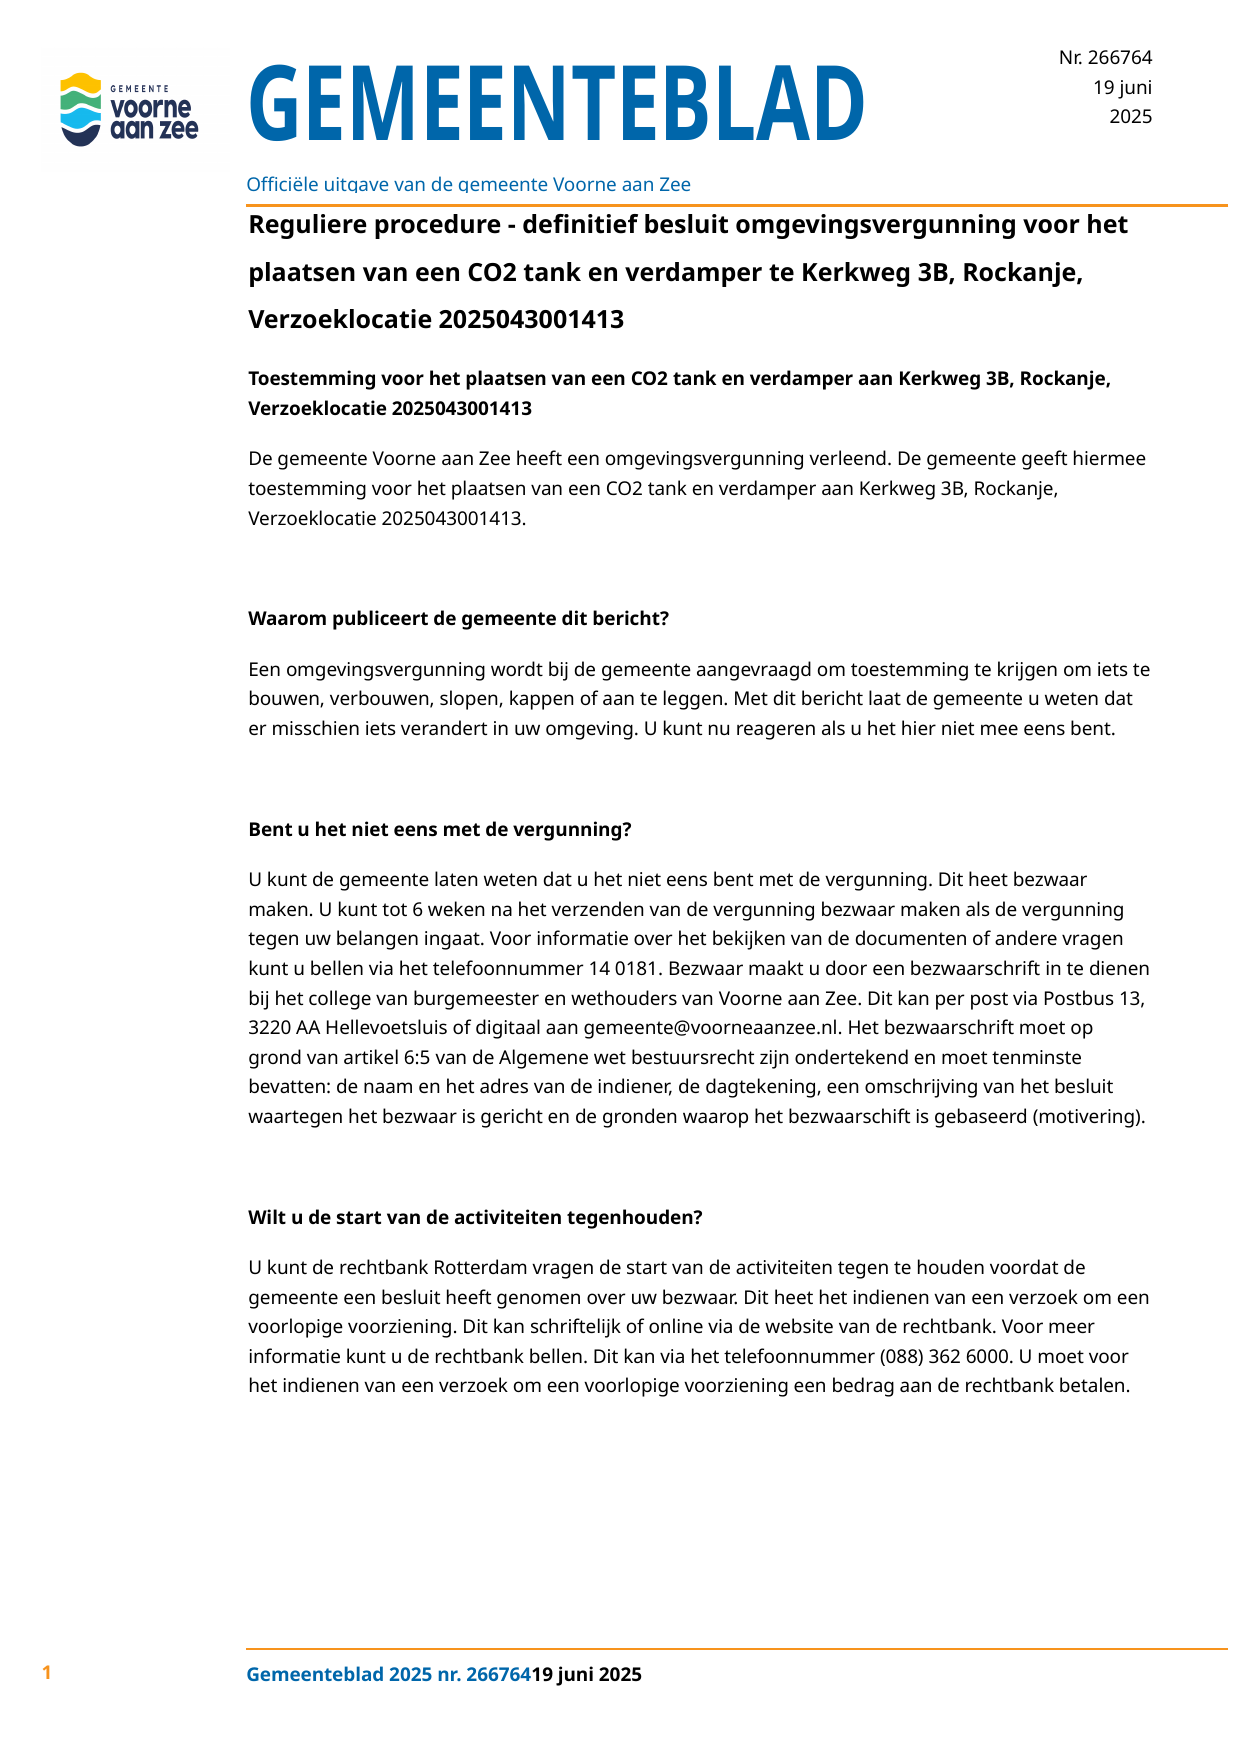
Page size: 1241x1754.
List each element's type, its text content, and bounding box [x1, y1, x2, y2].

text Wilt u de start van de activiteiten tegenhouden? [248, 1204, 1152, 1229]
text Reguliere procedure - definitief besluit omgevingsvergunning voor het plaatsen van een CO2 tank en verdamper te Kerkweg 3B, Rockanje, Verzoeklocatie 2025043001413 [248, 207, 1152, 336]
picture [41, 47, 231, 172]
text Toestemming voor het plaatsen van een CO2 tank en verdamper aan Kerkweg 3B, Rockanje, Verzoeklocatie 2025043001413 [248, 366, 1152, 421]
text U kunt de rechtbank Rotterdam vragen de start van de activiteiten tegen te houden voordat de gemeente een besluit heeft genomen over uw bezwaar. Dit heet het indienen van een verzoek om een voorlopige voorziening. Dit kan schriftelijk of online via de website van de rechtbank. Voor meer informatie kunt u de rechtbank bellen. Dit kan via het telefoonnummer (088) 362 6000. U moet voor het indienen van een verzoek om een voorlopige voorziening een bedrag aan de rechtbank betalen. [248, 1254, 1152, 1398]
text Een omgevingsvergunning wordt bij de gemeente aangevraagd om toestemming te krijgen om iets te bouwen, verbouwen, slopen, kappen of aan te leggen. Met dit bericht laat de gemeente u weten dat er misschien iets verandert in uw omgeving. U kunt nu reageren als u het hier niet mee eens bent. [248, 656, 1152, 741]
text U kunt de gemeente laten weten dat u het niet eens bent met de vergunning. Dit heet bezwaar maken. U kunt tot 6 weken na het verzenden van de vergunning bezwaar maken als de vergunning tegen uw belangen ingaat. Voor informatie over het bekijken van de documenten of andere vragen kunt u bellen via het telefoonnummer 14 0181. Bezwaar maakt u door een bezwaarschrift in te dienen bij het college van burgemeester en wethouders van Voorne aan Zee. Dit kan per post via Postbus 13, 3220 AA Hellevoetsluis of digitaal aan gemeente@voorneaanzee.nl. Het bezwaarschrift moet op grond van artikel 6:5 van de Algemene wet bestuursrecht zijn ondertekend en moet tenminste bevatten: de naam en het adres van de indiener, de dagtekening, een omschrijving van het besluit waartegen het bezwaar is gericht en de gronden waarop het bezwaarschift is gebaseerd (motivering). [248, 866, 1152, 1129]
text De gemeente Voorne aan Zee heeft een omgevingsvergunning verleend. De gemeente geeft hiermee toestemming voor het plaatsen van een CO2 tank en verdamper aan Kerkweg 3B, Rockanje, Verzoeklocatie 2025043001413. [248, 446, 1152, 530]
text Waarom publiceert de gemeente dit bericht? [248, 606, 1152, 631]
text Bent u het niet eens met de vergunning? [248, 816, 1152, 842]
